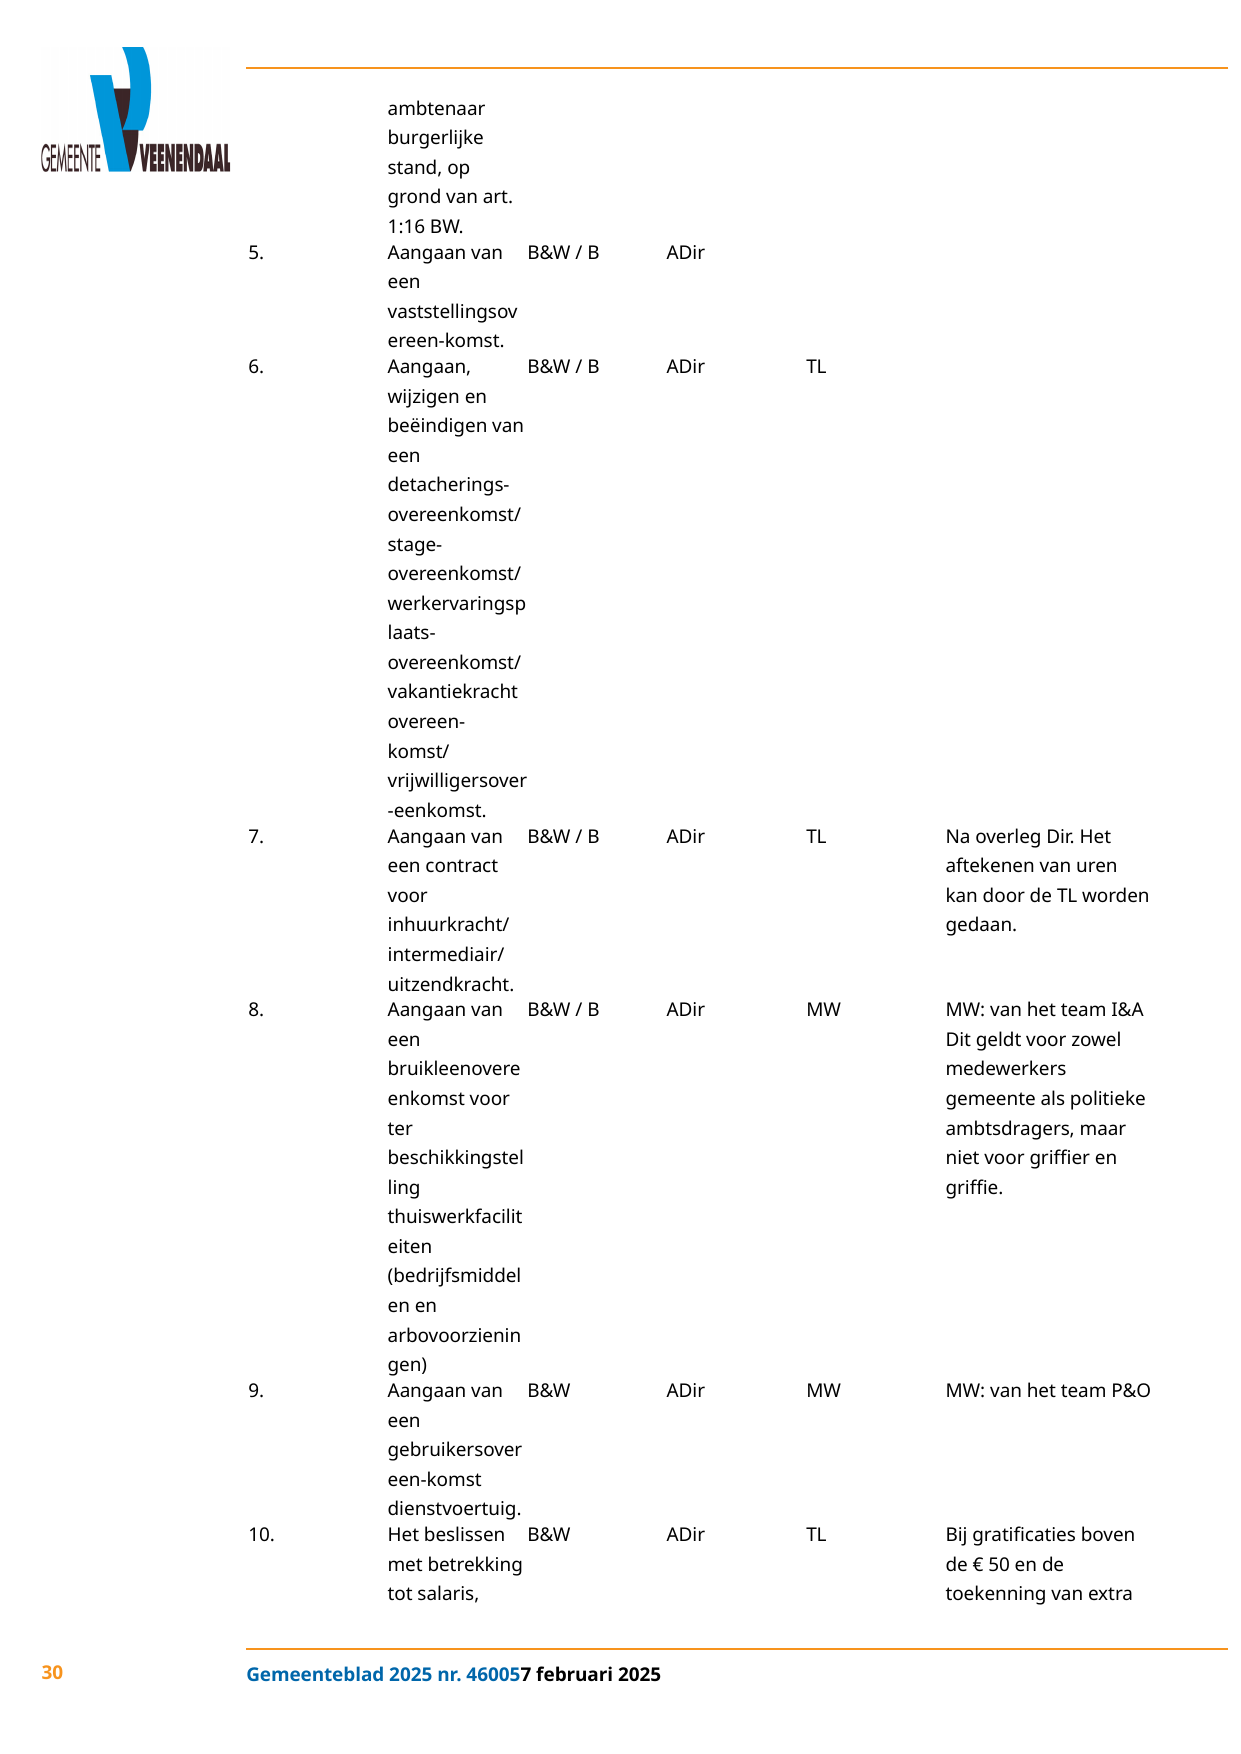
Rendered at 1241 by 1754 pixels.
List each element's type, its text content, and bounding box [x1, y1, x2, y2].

table_cell ADir [666, 1377, 806, 1521]
table_cell [945, 95, 1152, 239]
table_cell Aangaan van een gebruikersovereen-komst dienstvoertuig. [388, 1377, 527, 1521]
table_cell TL [806, 353, 945, 823]
table_cell ADir [666, 1521, 806, 1606]
table_cell B&W [527, 1521, 666, 1606]
table_cell ADir [666, 996, 806, 1377]
table_cell MW [806, 1377, 945, 1521]
table_cell B&W [527, 1377, 666, 1521]
table_cell [945, 353, 1152, 823]
table_cell 8. [248, 996, 387, 1377]
table_cell Na overleg Dir. Het aftekenen van uren kan door de TL worden gedaan. [945, 823, 1152, 996]
table_cell MW [806, 996, 945, 1377]
table_cell 6. [248, 353, 387, 823]
table_cell Aangaan van een bruikleenovereenkomst voor ter beschikkingstelling thuiswerkfaciliteiten (bedrijfsmiddelen en arbovoorzieningen) [388, 996, 527, 1377]
table_cell B&W / B [527, 996, 666, 1377]
table_cell 10. [248, 1521, 387, 1606]
table_cell [527, 95, 666, 239]
table_cell MW: van het team P&O [945, 1377, 1152, 1521]
table_cell TL [806, 823, 945, 996]
table_cell [806, 95, 945, 239]
table_cell MW: van het team I&A Dit geldt voor zowel medewerkers gemeente als politieke ambtsdragers, maar niet voor griffier en griffie. [945, 996, 1152, 1377]
table_cell 5. [248, 239, 387, 353]
table_cell ambtenaar burgerlijke stand, op grond van art. 1:16 BW. [388, 95, 527, 239]
table_cell B&W / B [527, 823, 666, 996]
table_cell ADir [666, 239, 806, 353]
table_cell TL [806, 1521, 945, 1606]
table_cell ADir [666, 823, 806, 996]
table_cell Aangaan, wijzigen en beëindigen van een detacherings-overeenkomst/ stage-overeenkomst/ werkervaringsplaats-overeenkomst/ vakantiekrachtovereen-komst/ vrijwilligersover-eenkomst. [388, 353, 527, 823]
picture [41, 47, 130, 172]
table_cell Aangaan van een vaststellingsovereen-komst. [388, 239, 527, 353]
table_cell Bij gratificaties boven de € 50 en de toekenning van extra [945, 1521, 1152, 1606]
table_cell 7. [248, 823, 387, 996]
table_cell [666, 95, 806, 239]
table_cell B&W / B [527, 353, 666, 823]
table_cell Het beslissen met betrekking tot salaris, [388, 1521, 527, 1606]
table_cell 9. [248, 1377, 387, 1521]
table_cell [248, 95, 387, 239]
picture [123, 47, 231, 172]
table_cell Aangaan van een contract voor inhuurkracht/ intermediair/ uitzendkracht. [388, 823, 527, 996]
table_cell B&W / B [527, 239, 666, 353]
table_cell [945, 239, 1152, 353]
table_cell [806, 239, 945, 353]
table_cell ADir [666, 353, 806, 823]
